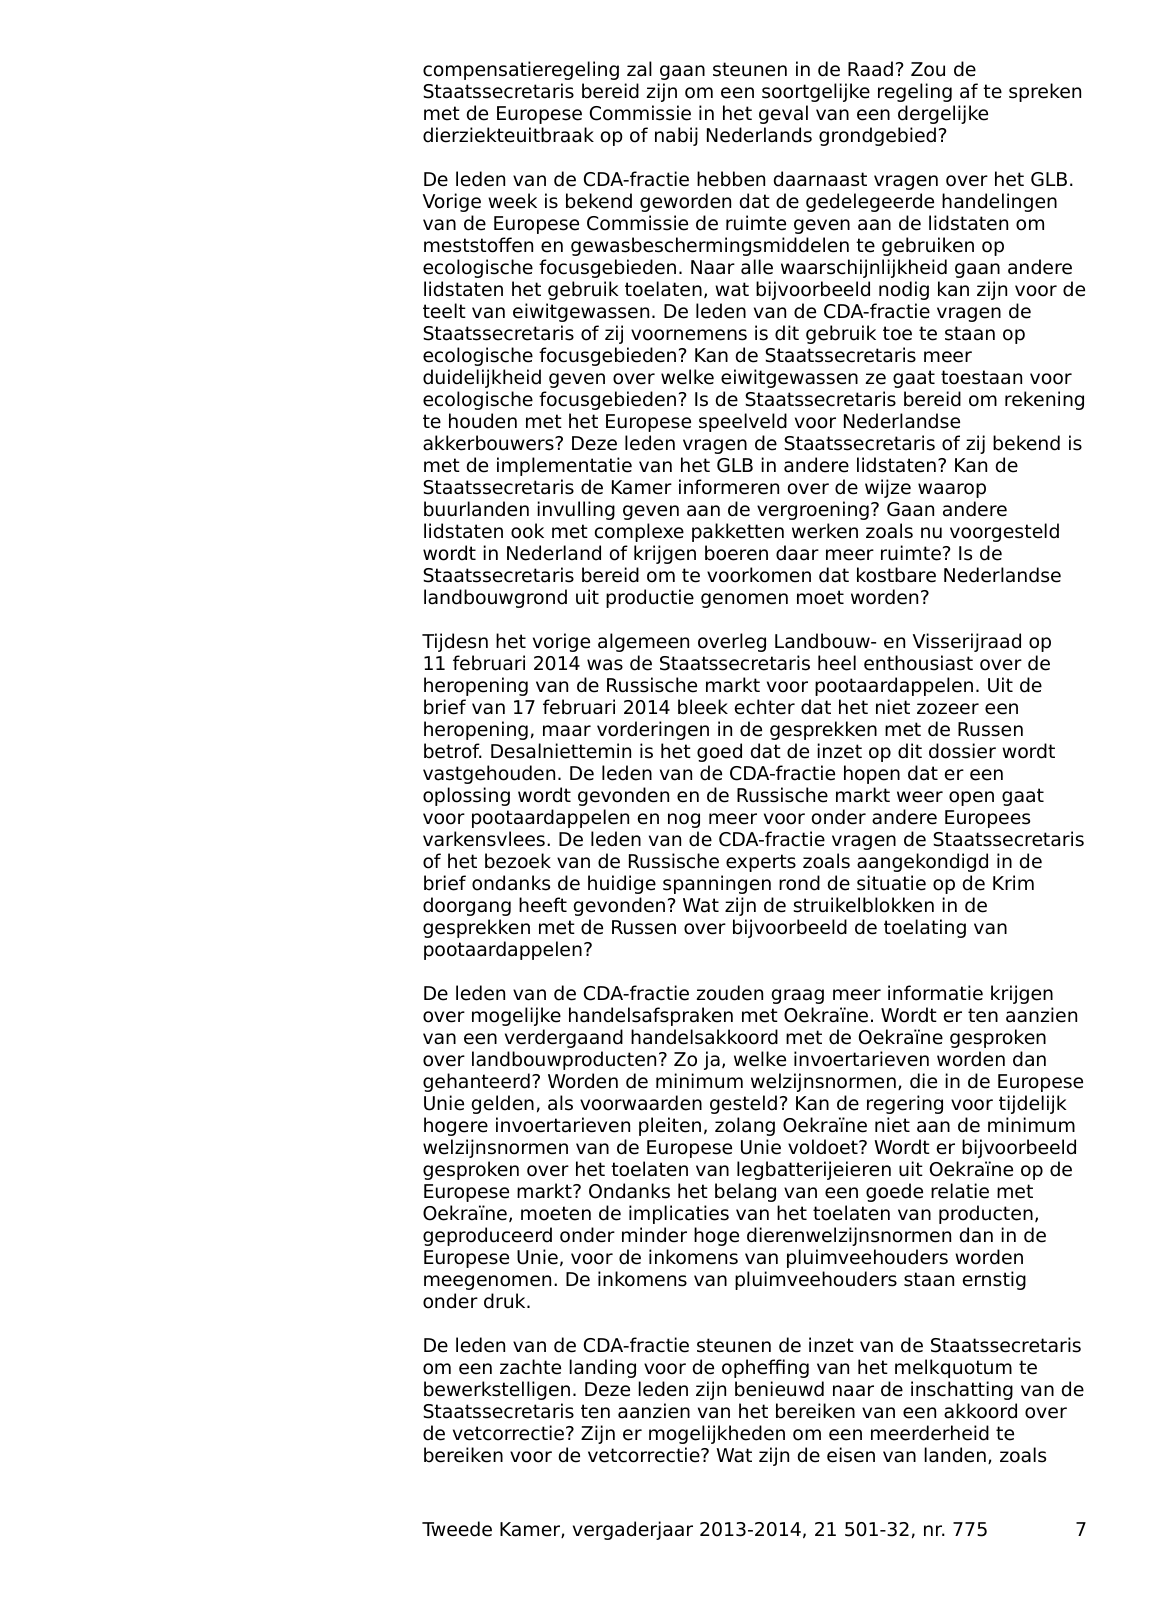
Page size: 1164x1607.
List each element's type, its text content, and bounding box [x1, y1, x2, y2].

text Tijdesn het vorige algemeen overleg Landbouw- en Visserijraad op 11 februari 2014 was de Staatssecretaris heel enthousiast over de heropening van de Russische markt voor pootaardappelen. Uit de brief van 17 februari 2014 bleek echter dat het niet zozeer een heropening, maar vorderingen in de gesprekken met de Russen betrof. Desalniettemin is het goed dat de inzet op dit dossier wordt vastgehouden. De leden van de CDA-fractie hopen dat er een oplossing wordt gevonden en de Russische markt weer open gaat voor pootaardappelen en nog meer voor onder andere Europees varkensvlees. De leden van de CDA-fractie vragen de Staatssecretaris of het bezoek van de Russische experts zoals aangekondigd in de brief ondanks de huidige spanningen rond de situatie op de Krim doorgang heeft gevonden? Wat zijn de struikelblokken in de gesprekken met de Russen over bijvoorbeeld de toelating van pootaardappelen? [422, 631, 1087, 961]
text De leden van de CDA-fractie hebben daarnaast vragen over het GLB. Vorige week is bekend geworden dat de gedelegeerde handelingen van de Europese Commissie de ruimte geven aan de lidstaten om meststoffen en gewasbeschermingsmiddelen te gebruiken op ecologische focusgebieden. Naar alle waarschijnlijkheid gaan andere lidstaten het gebruik toelaten, wat bijvoorbeeld nodig kan zijn voor de teelt van eiwitgewassen. De leden van de CDA-fractie vragen de Staatssecretaris of zij voornemens is dit gebruik toe te staan op ecologische focusgebieden? Kan de Staatssecretaris meer duidelijkheid geven over welke eiwitgewassen ze gaat toestaan voor ecologische focusgebieden? Is de Staatssecretaris bereid om rekening te houden met het Europese speelveld voor Nederlandse akkerbouwers? Deze leden vragen de Staatssecretaris of zij bekend is met de implementatie van het GLB in andere lidstaten? Kan de Staatssecretaris de Kamer informeren over de wijze waarop buurlanden invulling geven aan de vergroening? Gaan andere lidstaten ook met complexe pakketten werken zoals nu voorgesteld wordt in Nederland of krijgen boeren daar meer ruimte? Is de Staatssecretaris bereid om te voorkomen dat kostbare Nederlandse landbouwgrond uit productie genomen moet worden? [422, 169, 1087, 609]
text compensatieregeling zal gaan steunen in de Raad? Zou de Staatssecretaris bereid zijn om een soortgelijke regeling af te spreken met de Europese Commissie in het geval van een dergelijke dierziekteuitbraak op of nabij Nederlands grondgebied? [422, 59, 1087, 147]
text De leden van de CDA-fractie steunen de inzet van de Staatssecretaris om een zachte landing voor de opheffing van het melkquotum te bewerkstelligen. Deze leden zijn benieuwd naar de inschatting van de Staatssecretaris ten aanzien van het bereiken van een akkoord over de vetcorrectie? Zijn er mogelijkheden om een meerderheid te bereiken voor de vetcorrectie? Wat zijn de eisen van landen, zoals [422, 1335, 1087, 1467]
text De leden van de CDA-fractie zouden graag meer informatie krijgen over mogelijke handelsafspraken met Oekraïne. Wordt er ten aanzien van een verdergaand handelsakkoord met de Oekraïne gesproken over landbouwproducten? Zo ja, welke invoertarieven worden dan gehanteerd? Worden de minimum welzijnsnormen, die in de Europese Unie gelden, als voorwaarden gesteld? Kan de regering voor tijdelijk hogere invoertarieven pleiten, zolang Oekraïne niet aan de minimum welzijnsnormen van de Europese Unie voldoet? Wordt er bijvoorbeeld gesproken over het toelaten van legbatterijeieren uit Oekraïne op de Europese markt? Ondanks het belang van een goede relatie met Oekraïne, moeten de implicaties van het toelaten van producten, geproduceerd onder minder hoge dierenwelzijnsnormen dan in de Europese Unie, voor de inkomens van pluimveehouders worden meegenomen. De inkomens van pluimveehouders staan ernstig onder druk. [422, 983, 1087, 1312]
